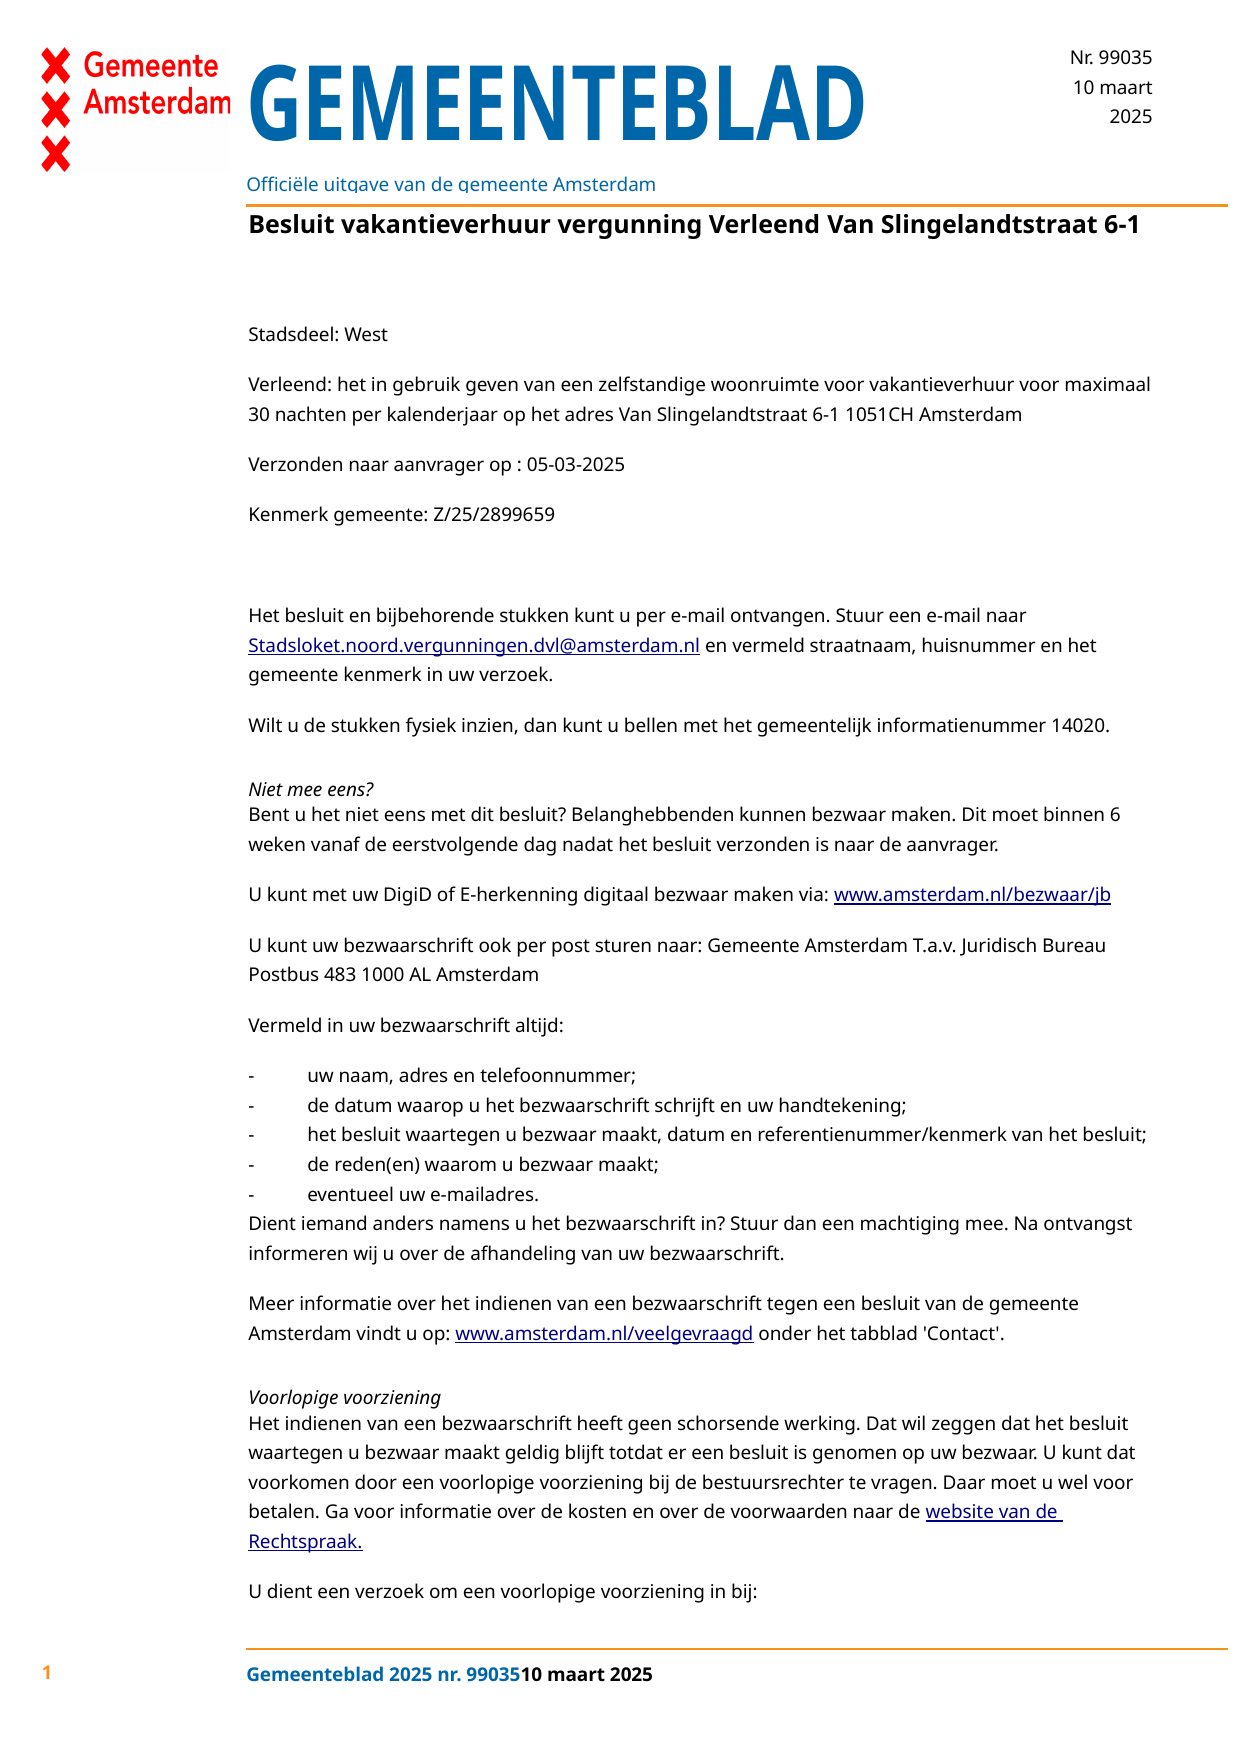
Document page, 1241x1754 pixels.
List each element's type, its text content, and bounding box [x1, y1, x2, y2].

list uw naam, adres en telefoonnummer; [248, 1062, 1152, 1088]
text Het indienen van een bezwaarschrift heeft geen schorsende werking. Dat wil zeggen dat het besluit waartegen u bezwaar maakt geldig blijft totdat er een besluit is genomen op uw bezwaar. U kunt dat voorkomen door een voorlopige voorziening bij de bestuursrechter te vragen. Daar moet u wel voor betalen. Ga voor informatie over de kosten en over de voorwaarden naar de website van de Rechtspraak. [248, 1410, 1152, 1554]
text U kunt uw bezwaarschrift ook per post sturen naar: Gemeente Amsterdam T.a.v. Juridisch Bureau Postbus 483 1000 AL Amsterdam [248, 932, 1152, 987]
text Verleend: het in gebruik geven van een zelfstandige woonruimte voor vakantieverhuur voor maximaal 30 nachten per kalenderjaar op het adres Van Slingelandtstraat 6-1 1051CH Amsterdam [248, 371, 1152, 426]
list de reden(en) waarom u bezwaar maakt; [248, 1151, 1152, 1177]
text Stadsdeel: West [248, 321, 1152, 346]
text Wilt u de stukken fysiek inzien, dan kunt u bellen met het gemeentelijk informatienummer 14020. [248, 712, 1152, 738]
text U dient een verzoek om een voorlopige voorziening in bij: [248, 1578, 1152, 1604]
list het besluit waartegen u bezwaar maakt, datum en referentienummer/kenmerk van het besluit; [248, 1122, 1152, 1147]
text U kunt met uw DigiD of E-herkenning digitaal bezwaar maken via: www.amsterdam.nl/bezwaar/jb [248, 882, 1152, 907]
text Vermeld in uw bezwaarschrift altijd: [248, 1012, 1152, 1038]
text Het besluit en bijbehorende stukken kunt u per e-mail ontvangen. Stuur een e-mail naar Stadsloket.noord.vergunningen.dvl@amsterdam.nl en vermeld straatnaam, huisnummer en het gemeente kenmerk in uw verzoek. [248, 602, 1152, 687]
text Meer informatie over het indienen van een bezwaarschrift tegen een besluit van de gemeente Amsterdam vindt u op: www.amsterdam.nl/veelgevraagd onder het tabblad 'Contact'. [248, 1290, 1152, 1346]
picture [41, 47, 231, 172]
text Bent u het niet eens met dit besluit? Belanghebbenden kunnen bezwaar maken. Dit moet binnen 6 weken vanaf de eerstvolgende dag nadat het besluit verzonden is naar de aanvrager. [248, 802, 1152, 857]
list de datum waarop u het bezwaarschrift schrijft en uw handtekening; [248, 1092, 1152, 1118]
text Dient iemand anders namens u het bezwaarschrift in? Stuur dan een machtiging mee. Na ontvangst informeren wij u over de afhandeling van uw bezwaarschrift. [248, 1210, 1152, 1266]
list eventueel uw e-mailadres. [248, 1181, 1152, 1207]
text Kenmerk gemeente: Z/25/2899659 [248, 502, 1152, 527]
text Voorlopige voorziening [248, 1384, 1152, 1410]
text Verzonden naar aanvrager op : 05-03-2025 [248, 451, 1152, 477]
text Niet mee eens? [248, 776, 1152, 802]
text Besluit vakantieverhuur vergunning Verleend Van Slingelandtstraat 6-1 [248, 207, 1152, 241]
